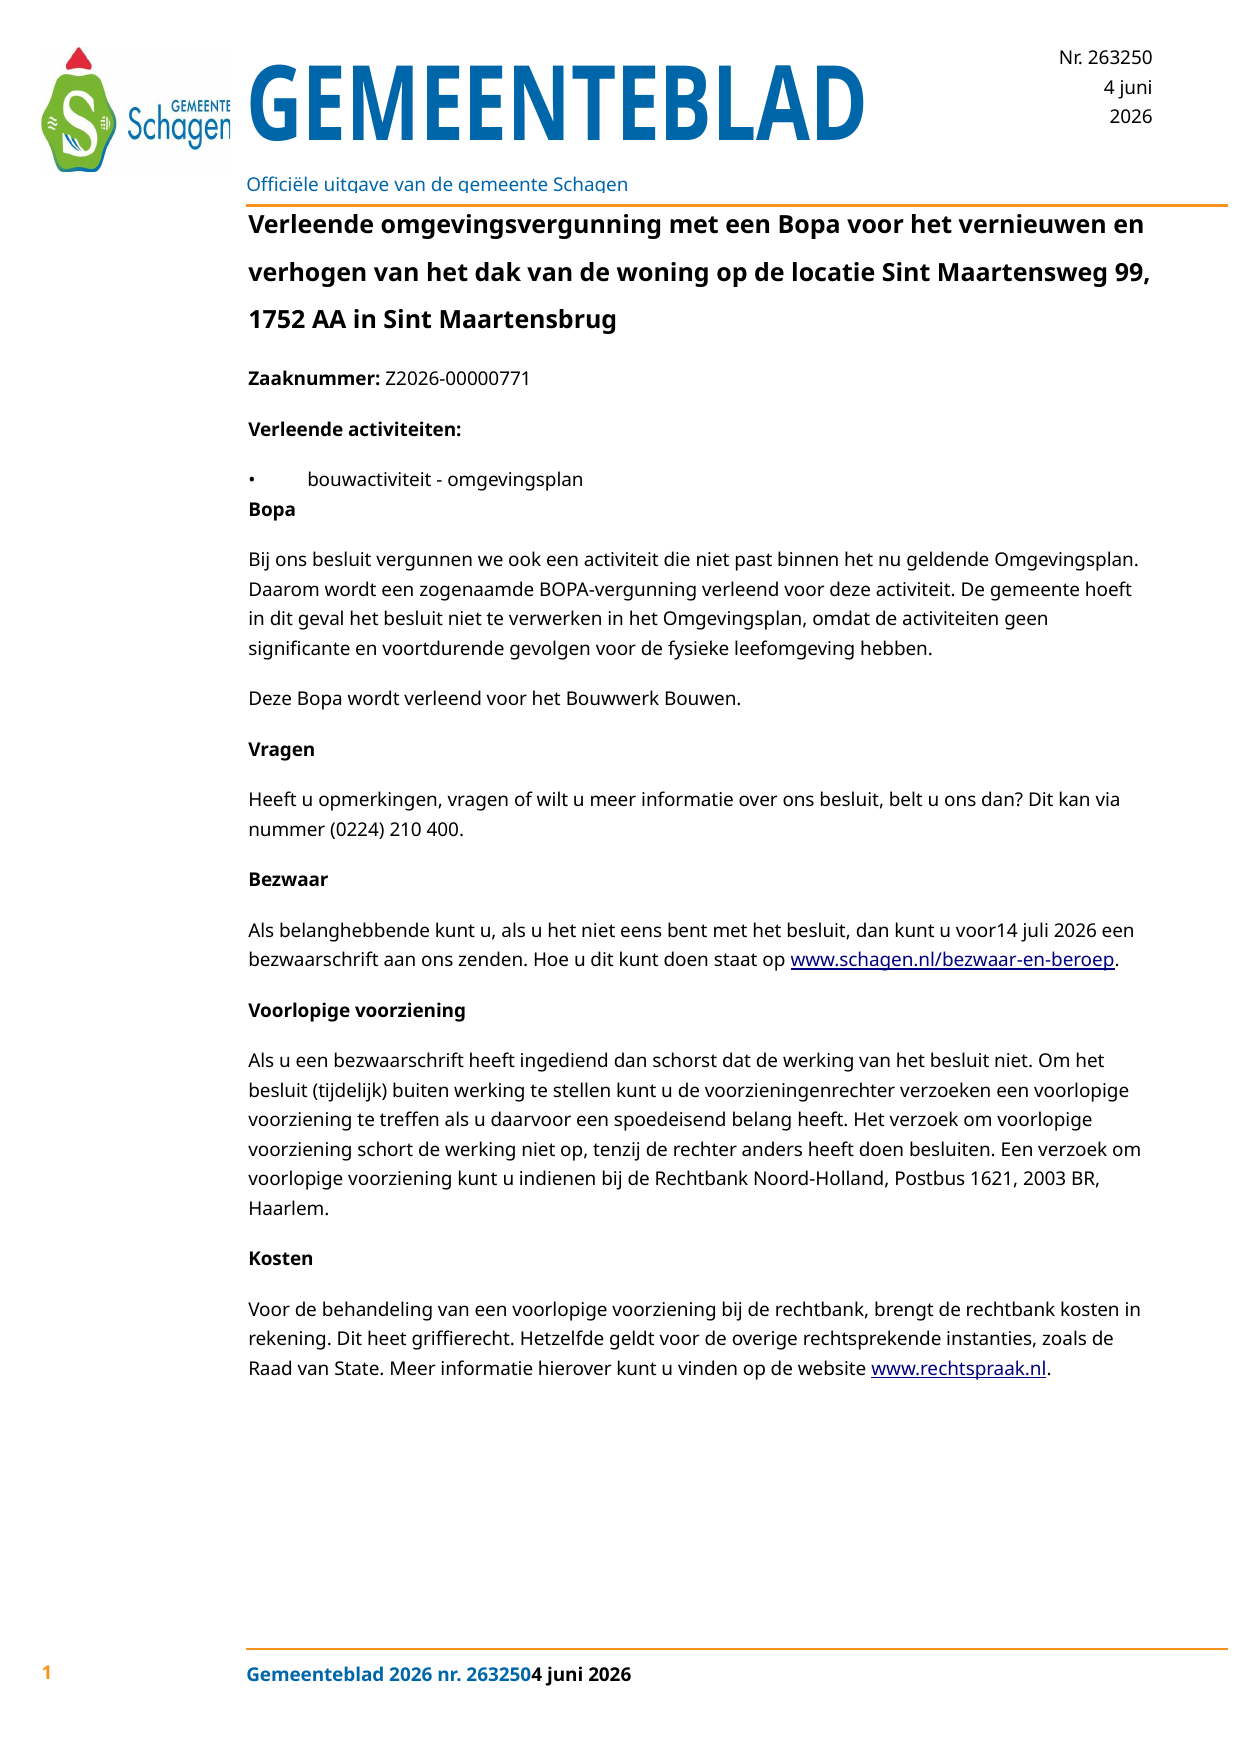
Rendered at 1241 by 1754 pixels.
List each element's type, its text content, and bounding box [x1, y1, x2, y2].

text Voorlopige voorziening [248, 997, 1152, 1022]
list bouwactiviteit - omgevingsplan [248, 466, 1152, 492]
text Verleende activiteiten: [248, 416, 1152, 442]
text Heeft u opmerkingen, vragen of wilt u meer informatie over ons besluit, belt u ons dan? Dit kan via nummer (0224) 210 400. [248, 786, 1152, 842]
text Zaaknummer: Z2026-00000771 [248, 366, 1152, 391]
text Bopa [248, 496, 1152, 522]
text Bij ons besluit vergunnen we ook een activiteit die niet past binnen het nu geldende Omgevingsplan. Daarom wordt een zogenaamde BOPA-vergunning verleend voor deze activiteit. De gemeente hoeft in dit geval het besluit niet te verwerken in het Omgevingsplan, omdat de activiteiten geen significante en voortdurende gevolgen voor de fysieke leefomgeving hebben. [248, 546, 1152, 661]
text Voor de behandeling van een voorlopige voorziening bij de rechtbank, brengt de rechtbank kosten in rekening. Dit heet griffierecht. Hetzelfde geldt voor de overige rechtsprekende instanties, zoals de Raad van State. Meer informatie hierover kunt u vinden op de website www.rechtspraak.nl. [248, 1296, 1152, 1381]
text Vragen [248, 736, 1152, 762]
picture [41, 47, 231, 172]
text Kosten [248, 1246, 1152, 1271]
text Als u een bezwaarschrift heeft ingediend dan schorst dat de werking van het besluit niet. Om het besluit (tijdelijk) buiten werking te stellen kunt u de voorzieningenrechter verzoeken een voorlopige voorziening te treffen als u daarvoor een spoedeisend belang heeft. Het verzoek om voorlopige voorziening schort de werking niet op, tenzij de rechter anders heeft doen besluiten. Een verzoek om voorlopige voorziening kunt u indienen bij de Rechtbank Noord-Holland, Postbus 1621, 2003 BR, Haarlem. [248, 1047, 1152, 1221]
text Deze Bopa wordt verleend voor het Bouwwerk Bouwen. [248, 686, 1152, 711]
text Verleende omgevingsvergunning met een Bopa voor het vernieuwen en verhogen van het dak van de woning op de locatie Sint Maartensweg 99, 1752 AA in Sint Maartensbrug [248, 207, 1152, 336]
text Als belanghebbende kunt u, als u het niet eens bent met het besluit, dan kunt u voor14 juli 2026 een bezwaarschrift aan ons zenden. Hoe u dit kunt doen staat op www.schagen.nl/bezwaar-en-beroep. [248, 917, 1152, 972]
text Bezwaar [248, 866, 1152, 892]
